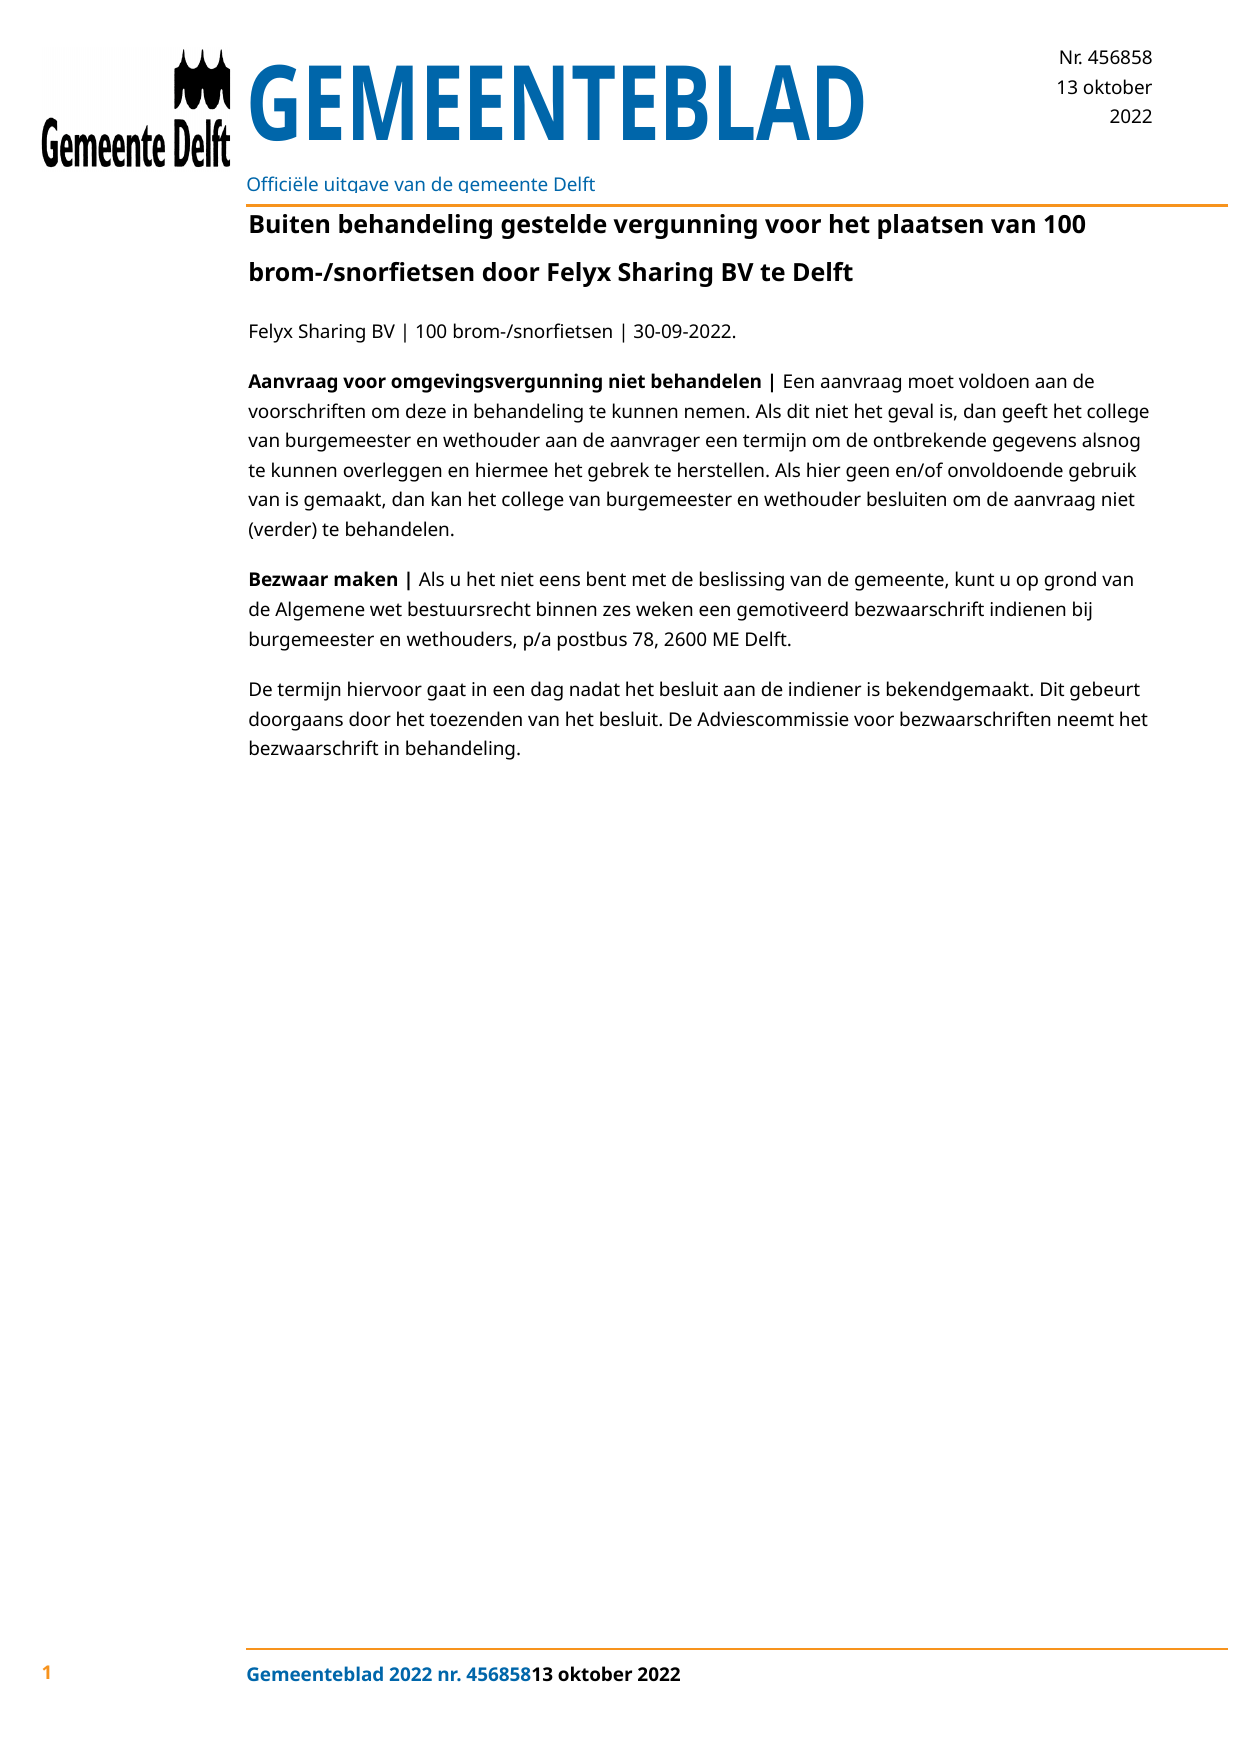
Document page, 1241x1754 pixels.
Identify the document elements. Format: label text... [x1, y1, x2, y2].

text Buiten behandeling gestelde vergunning voor het plaatsen van 100 brom-/snorfietsen door Felyx Sharing BV te Delft [248, 207, 1152, 288]
picture [41, 47, 231, 172]
text Aanvraag voor omgevingsvergunning niet behandelen | Een aanvraag moet voldoen aan de voorschriften om deze in behandeling te kunnen nemen. Als dit niet het geval is, dan geeft het college van burgemeester en wethouder aan de aanvrager een termijn om de ontbrekende gegevens alsnog te kunnen overleggen en hiermee het gebrek te herstellen. Als hier geen en/of onvoldoende gebruik van is gemaakt, dan kan het college van burgemeester en wethouder besluiten om de aanvraag niet (verder) te behandelen. [248, 368, 1152, 542]
text De termijn hiervoor gaat in een dag nadat het besluit aan de indiener is bekendgemaakt. Dit gebeurt doorgaans door het toezenden van het besluit. De Adviescommissie voor bezwaarschriften neemt het bezwaarschrift in behandeling. [248, 676, 1152, 761]
text Bezwaar maken | Als u het niet eens bent met de beslissing van de gemeente, kunt u op grond van de Algemene wet bestuursrecht binnen zes weken een gemotiveerd bezwaarschrift indienen bij burgemeester en wethouders, p/a postbus 78, 2600 ME Delft. [248, 567, 1152, 652]
text Felyx Sharing BV | 100 brom-/snorfietsen | 30-09-2022. [248, 318, 1152, 344]
